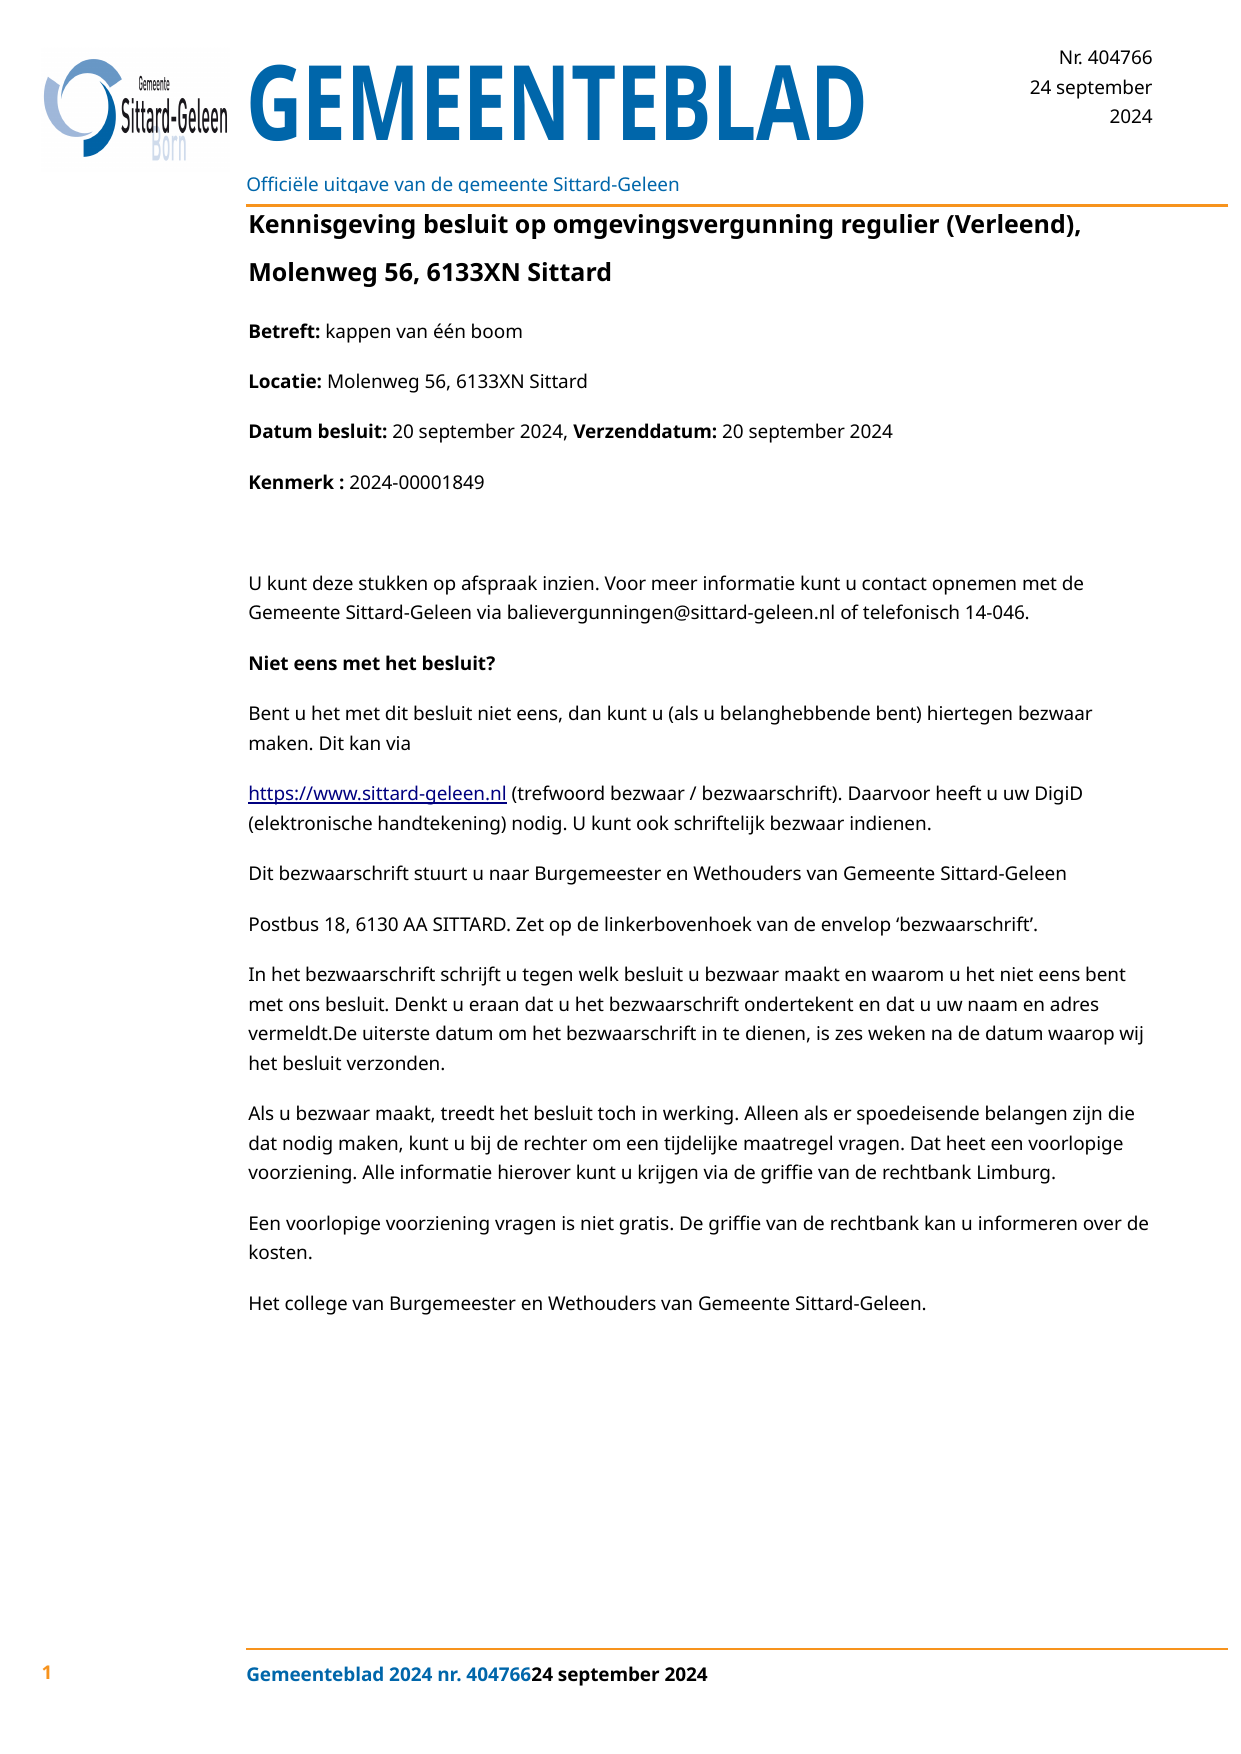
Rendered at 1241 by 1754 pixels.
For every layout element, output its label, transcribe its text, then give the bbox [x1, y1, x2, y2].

text Niet eens met het besluit? [248, 650, 1152, 676]
text Een voorlopige voorziening vragen is niet gratis. De griffie van de rechtbank kan u informeren over de kosten. [248, 1210, 1152, 1265]
text Bent u het met dit besluit niet eens, dan kunt u (als u belanghebbende bent) hiertegen bezwaar maken. Dit kan via [248, 700, 1152, 756]
picture [41, 47, 231, 172]
text Postbus 18, 6130 AA SITTARD. Zet op de linkerbovenhoek van de envelop ‘bezwaarschrift’. [248, 911, 1152, 937]
text Kennisgeving besluit op omgevingsvergunning regulier (Verleend), Molenweg 56, 6133XN Sittard [248, 207, 1152, 288]
text https://www.sittard-geleen.nl (trefwoord bezwaar / bezwaarschrift). Daarvoor heeft u uw DigiD (elektronische handtekening) nodig. U kunt ook schriftelijk bezwaar indienen. [248, 780, 1152, 836]
text Betreft: kappen van één boom [248, 318, 1152, 344]
text Datum besluit: 20 september 2024, Verzenddatum: 20 september 2024 [248, 419, 1152, 444]
text Locatie: Molenweg 56, 6133XN Sittard [248, 368, 1152, 394]
text Kenmerk : 2024-00001849 [248, 469, 1152, 495]
text U kunt deze stukken op afspraak inzien. Voor meer informatie kunt u contact opnemen met de Gemeente Sittard-Geleen via balievergunningen@sittard-geleen.nl of telefonisch 14-046. [248, 570, 1152, 625]
text Het college van Burgemeester en Wethouders van Gemeente Sittard-Geleen. [248, 1290, 1152, 1316]
text Dit bezwaarschrift stuurt u naar Burgemeester en Wethouders van Gemeente Sittard-Geleen [248, 860, 1152, 886]
text In het bezwaarschrift schrijft u tegen welk besluit u bezwaar maakt en waarom u het niet eens bent met ons besluit. Denkt u eraan dat u het bezwaarschrift ondertekent en dat u uw naam en adres vermeldt.De uiterste datum om het bezwaarschrift in te dienen, is zes weken na de datum waarop wij het besluit verzonden. [248, 961, 1152, 1076]
text Als u bezwaar maakt, treedt het besluit toch in werking. Alleen als er spoedeisende belangen zijn die dat nodig maken, kunt u bij de rechter om een tijdelijke maatregel vragen. Dat heet een voorlopige voorziening. Alle informatie hierover kunt u krijgen via de griffie van de rechtbank Limburg. [248, 1100, 1152, 1185]
